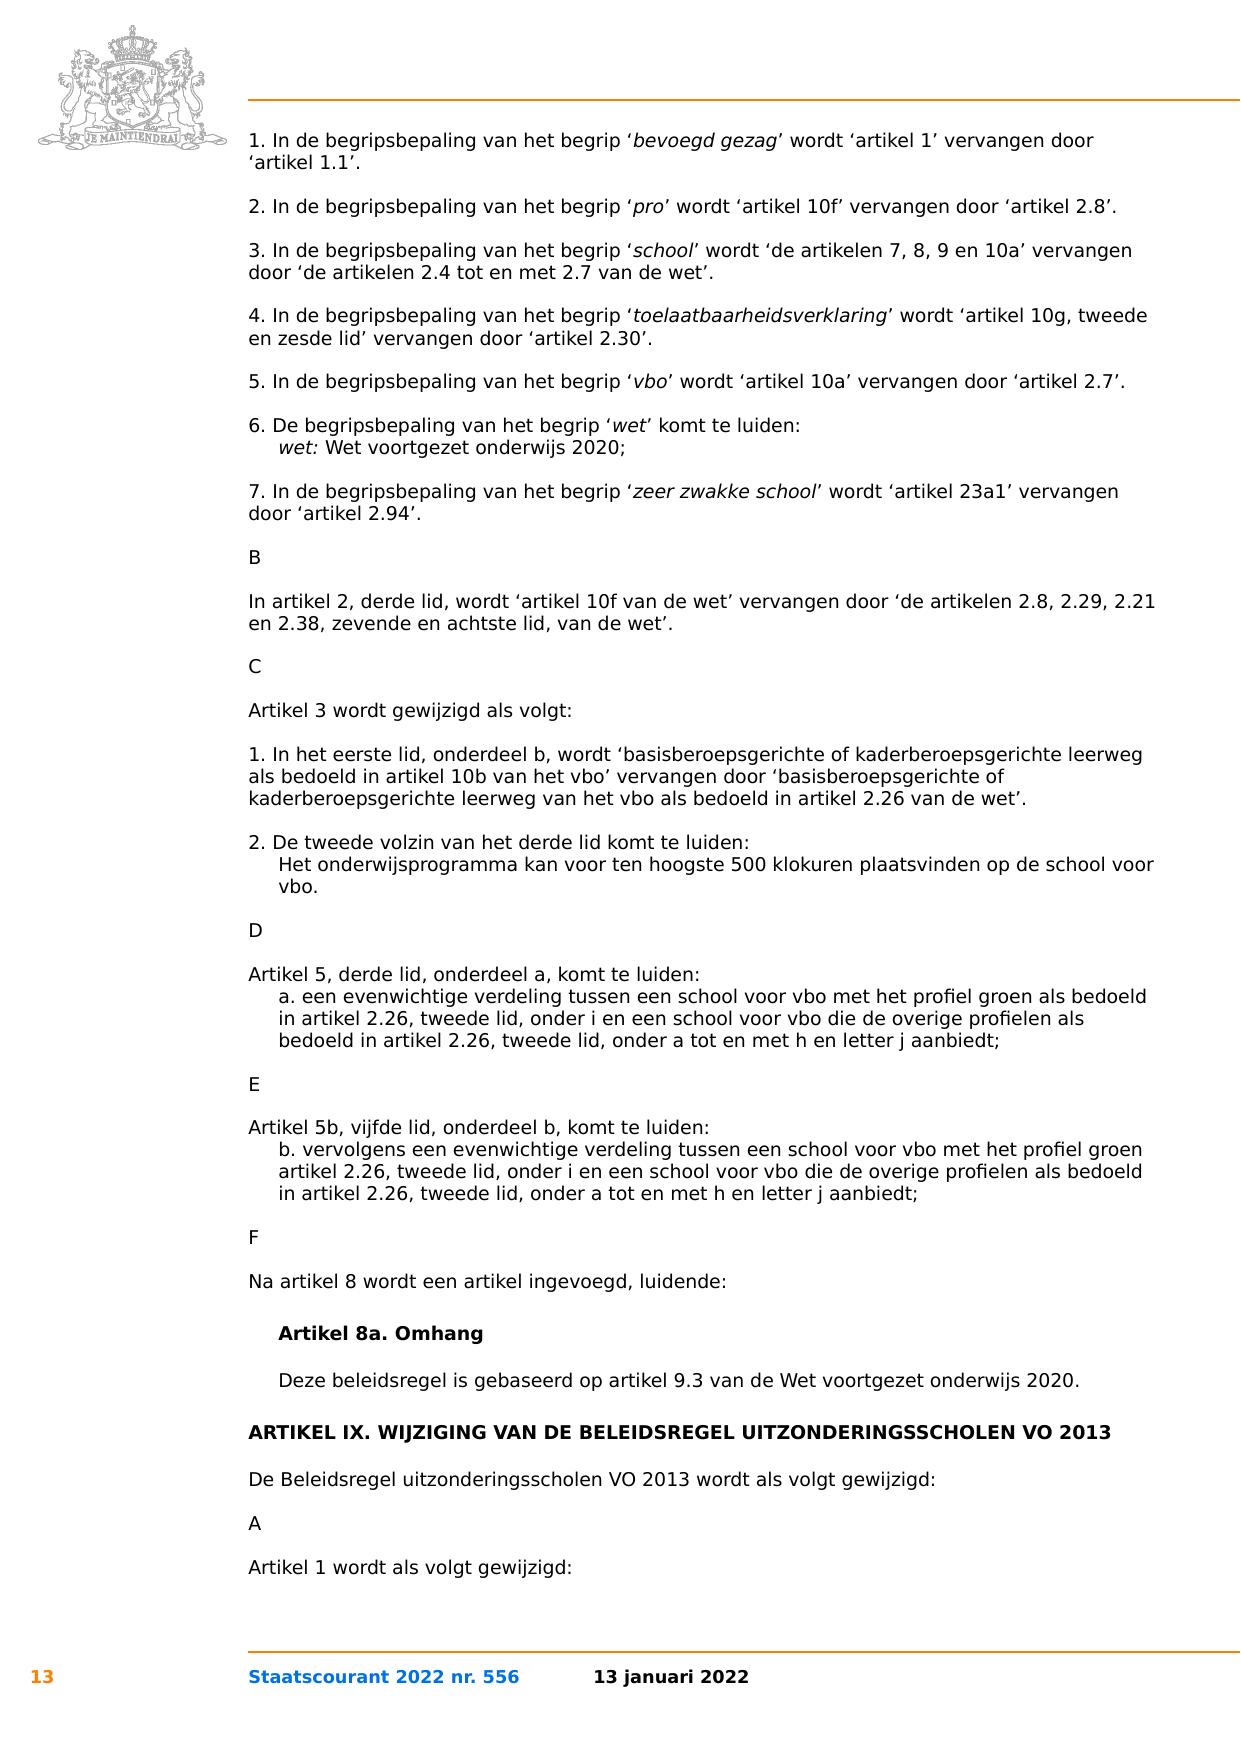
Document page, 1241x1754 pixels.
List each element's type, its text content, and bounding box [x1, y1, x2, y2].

text C [248, 656, 1163, 678]
text Artikel 1 wordt als volgt gewijzigd: [248, 1557, 1163, 1578]
text B [248, 547, 1163, 569]
text 2. De tweede volzin van het derde lid komt te luiden: [248, 832, 1163, 854]
text 5. In de begripsbepaling van het begrip ‘vbo’ wordt ‘artikel 10a’ vervangen door ‘artikel 2.7’. [248, 371, 1163, 393]
text Artikel 5b, vijfde lid, onderdeel b, komt te luiden: [248, 1117, 1163, 1139]
text In artikel 2, derde lid, wordt ‘artikel 10f van de wet’ vervangen door ‘de artikelen 2.8, 2.29, 2.21 en 2.38, zevende en achtste lid, van de wet’. [248, 591, 1163, 634]
text 1. In het eerste lid, onderdeel b, wordt ‘basisberoepsgerichte of kaderberoepsgerichte leerweg als bedoeld in artikel 10b van het vbo’ vervangen door ‘basisberoepsgerichte of kaderberoepsgerichte leerweg van het vbo als bedoeld in artikel 2.26 van de wet’. [248, 744, 1163, 810]
text b. vervolgens een evenwichtige verdeling tussen een school voor vbo met het profiel groen artikel 2.26, tweede lid, onder i en een school voor vbo die de overige profielen als bedoeld in artikel 2.26, tweede lid, onder a tot en met h en letter j aanbiedt; [278, 1139, 1163, 1205]
text 6. De begripsbepaling van het begrip ‘wet’ komt te luiden: [248, 415, 1163, 437]
text 1. In de begripsbepaling van het begrip ‘bevoegd gezag’ wordt ‘artikel 1’ vervangen door ‘artikel 1.1’. [248, 130, 1163, 174]
text 4. In de begripsbepaling van het begrip ‘toelaatbaarheidsverklaring’ wordt ‘artikel 10g, tweede en zesde lid’ vervangen door ‘artikel 2.30’. [248, 305, 1163, 349]
text F [248, 1227, 1163, 1249]
text Het onderwijsprogramma kan voor ten hoogste 500 klokuren plaatsvinden op de school voor vbo. [278, 854, 1163, 898]
text 2. In de begripsbepaling van het begrip ‘pro’ wordt ‘artikel 10f’ vervangen door ‘artikel 2.8’. [248, 196, 1163, 218]
subtitle Artikel 8a. Omhang [278, 1323, 1163, 1345]
subtitle ARTIKEL IX. WIJZIGING VAN DE BELEIDSREGEL UITZONDERINGSSCHOLEN VO 2013 [248, 1422, 1163, 1444]
picture [38, 25, 227, 150]
text A [248, 1513, 1163, 1535]
text Na artikel 8 wordt een artikel ingevoegd, luidende: [248, 1271, 1163, 1293]
text De Beleidsregel uitzonderingsscholen VO 2013 wordt als volgt gewijzigd: [248, 1469, 1163, 1491]
text Deze beleidsregel is gebaseerd op artikel 9.3 van de Wet voortgezet onderwijs 2020. [278, 1370, 1163, 1392]
text E [248, 1073, 1163, 1095]
text 7. In de begripsbepaling van het begrip ‘zeer zwakke school’ wordt ‘artikel 23a1’ vervangen door ‘artikel 2.94’. [248, 481, 1163, 525]
text wet: Wet voortgezet onderwijs 2020; [278, 437, 1163, 459]
text a. een evenwichtige verdeling tussen een school voor vbo met het profiel groen als bedoeld in artikel 2.26, tweede lid, onder i en een school voor vbo die de overige profielen als bedoeld in artikel 2.26, tweede lid, onder a tot en met h en letter j aanbiedt; [278, 986, 1163, 1052]
text Artikel 3 wordt gewijzigd als volgt: [248, 700, 1163, 722]
text 3. In de begripsbepaling van het begrip ‘school’ wordt ‘de artikelen 7, 8, 9 en 10a’ vervangen door ‘de artikelen 2.4 tot en met 2.7 van de wet’. [248, 239, 1163, 283]
text Artikel 5, derde lid, onderdeel a, komt te luiden: [248, 964, 1163, 986]
text D [248, 920, 1163, 942]
